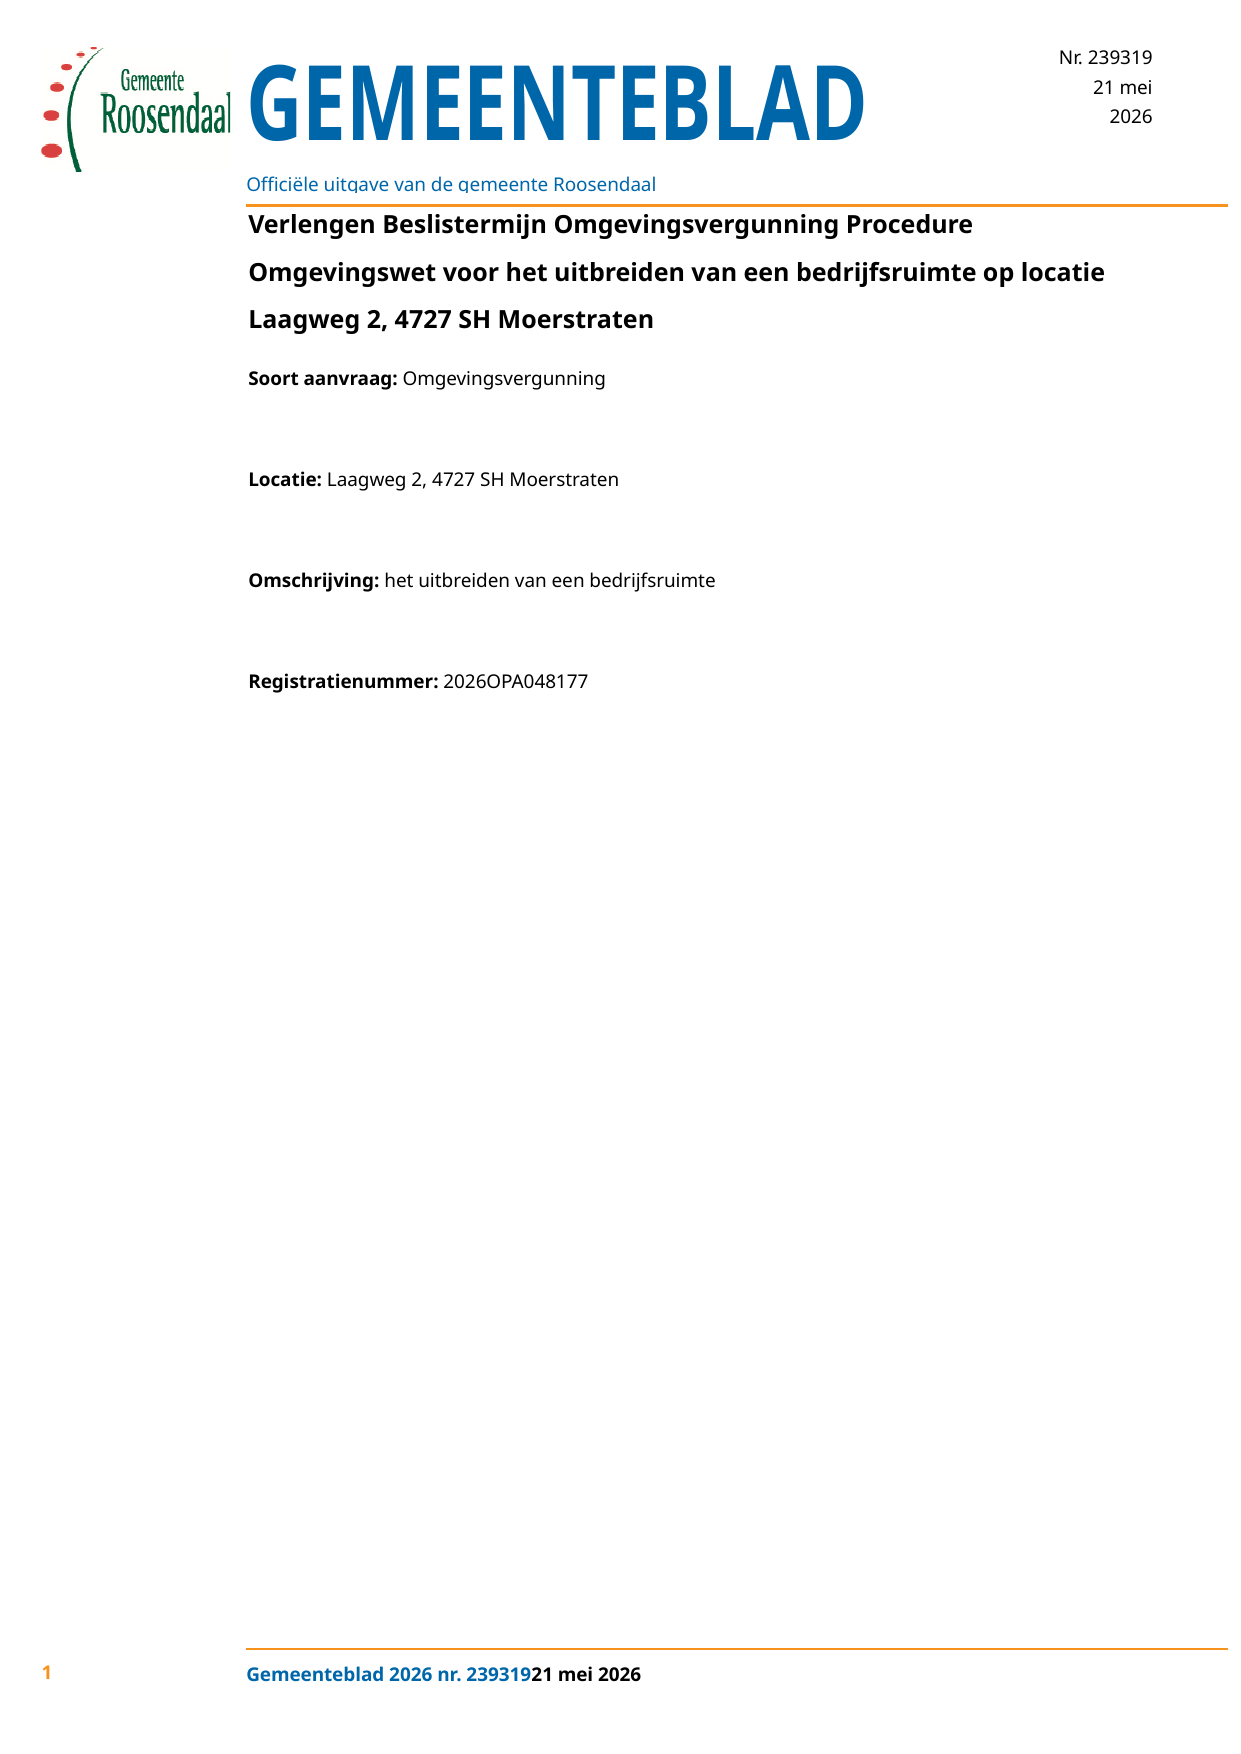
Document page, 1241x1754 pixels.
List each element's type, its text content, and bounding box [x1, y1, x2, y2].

text Locatie: Laagweg 2, 4727 SH Moerstraten [248, 466, 1152, 492]
text Registratienummer: 2026OPA048177 [248, 668, 1152, 694]
text Omschrijving: het uitbreiden van een bedrijfsruimte [248, 567, 1152, 593]
text Verlengen Beslistermijn Omgevingsvergunning Procedure Omgevingswet voor het uitbreiden van een bedrijfsruimte op locatie Laagweg 2, 4727 SH Moerstraten [248, 207, 1152, 336]
picture [41, 47, 231, 172]
text Soort aanvraag: Omgevingsvergunning [248, 366, 1152, 391]
